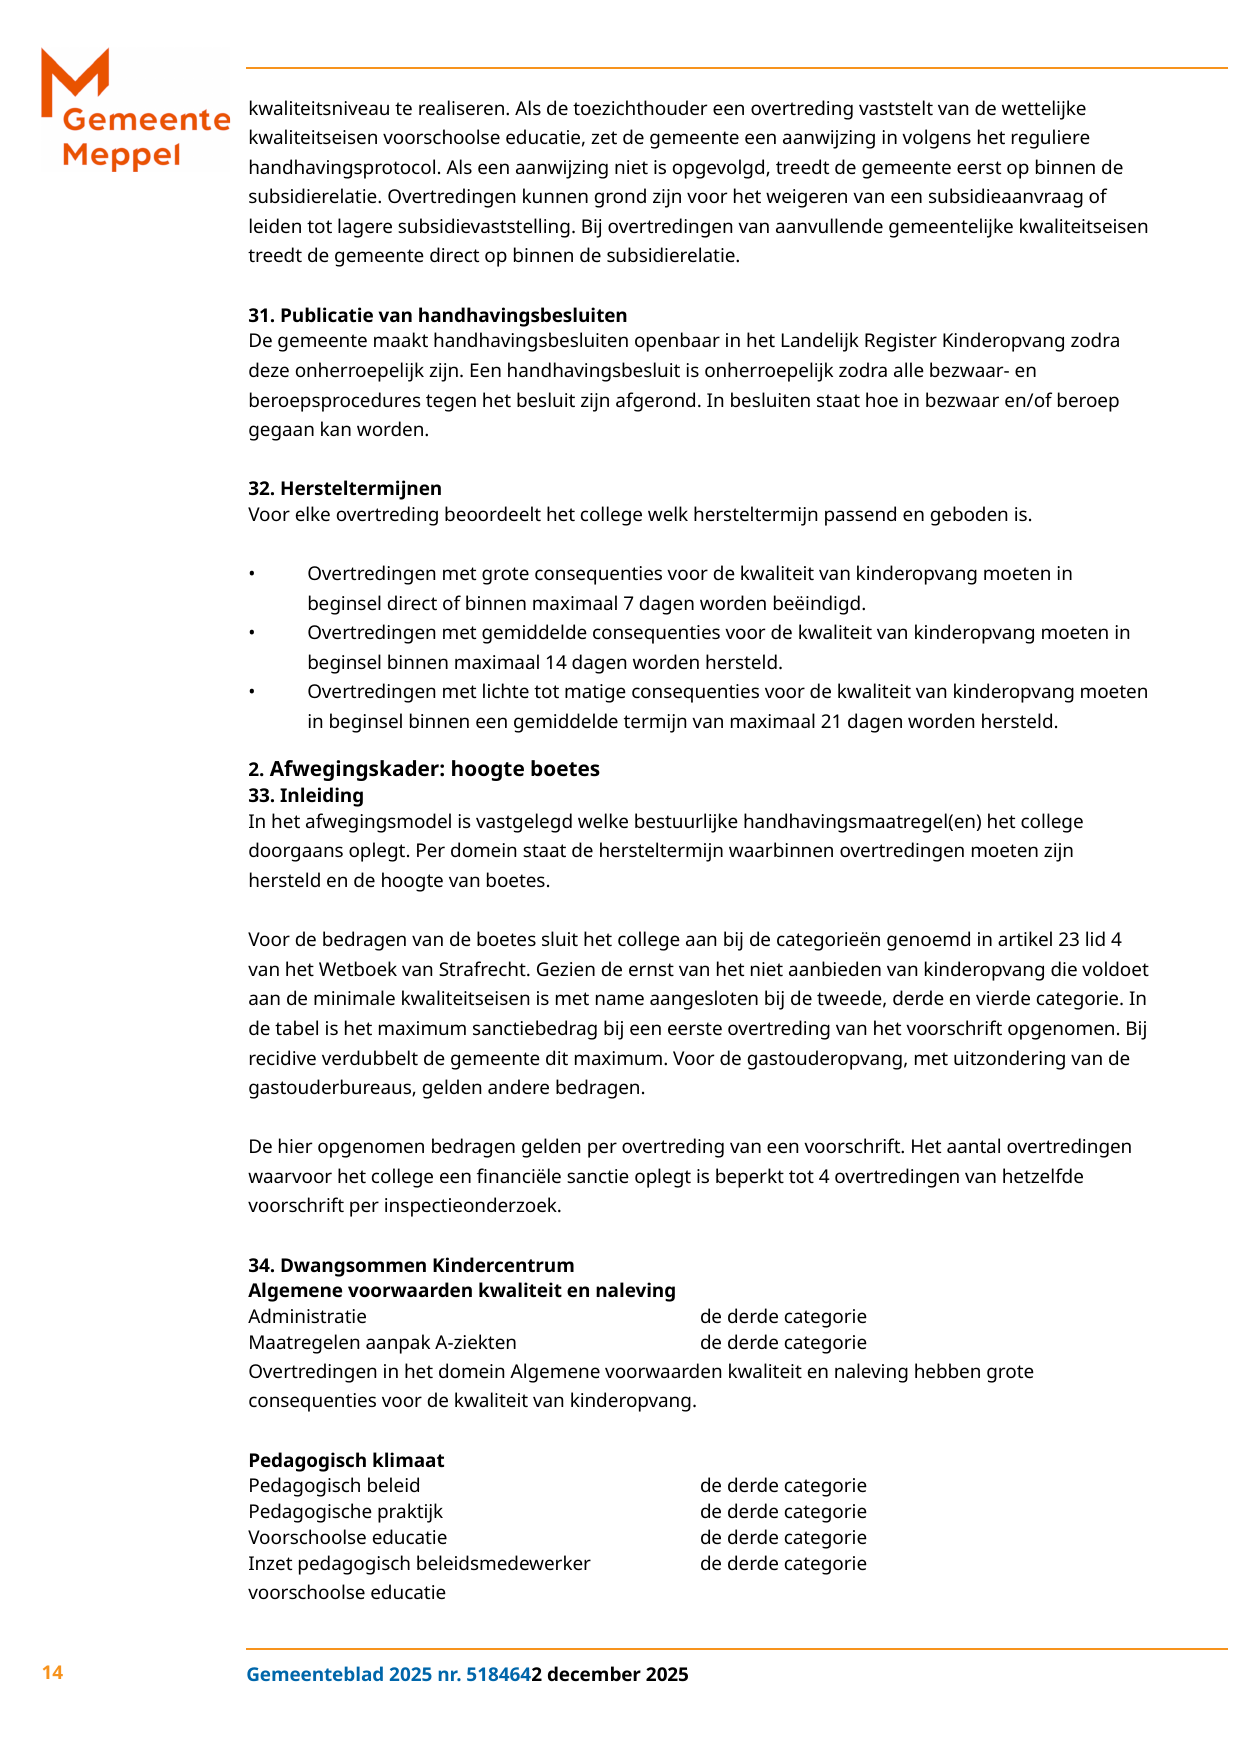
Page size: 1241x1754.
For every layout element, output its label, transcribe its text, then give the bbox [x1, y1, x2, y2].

table_cell de derde categorie [700, 1524, 1152, 1550]
list Overtredingen met grote consequenties voor de kwaliteit van kinderopvang moeten in beginsel direct of binnen maximaal 7 dagen worden beëindigd. [248, 560, 1152, 616]
list Overtredingen met gemiddelde consequenties voor de kwaliteit van kinderopvang moeten in beginsel binnen maximaal 14 dagen worden hersteld. [248, 619, 1152, 675]
table_cell Inzet pedagogisch beleidsmedewerker voorschoolse educatie [248, 1550, 700, 1605]
table_cell Administratie [248, 1304, 700, 1329]
list Overtredingen met lichte tot matige consequenties voor de kwaliteit van kinderopvang moeten in beginsel binnen een gemiddelde termijn van maximaal 21 dagen worden hersteld. [248, 679, 1152, 734]
table_cell de derde categorie [700, 1473, 1152, 1498]
table_header Pedagogisch klimaat [248, 1447, 1152, 1473]
text kwaliteitsniveau te realiseren. Als de toezichthouder een overtreding vaststelt van de wettelijke kwaliteitseisen voorschoolse educatie, zet de gemeente een aanwijzing in volgens het reguliere handhavingsprotocol. Als een aanwijzing niet is opgevolgd, treedt de gemeente eerst op binnen de subsidierelatie. Overtredingen kunnen grond zijn voor het weigeren van een subsidieaanvraag of leiden tot lagere subsidievaststelling. Bij overtredingen van aanvullende gemeentelijke kwaliteitseisen treedt de gemeente direct op binnen de subsidierelatie. [248, 95, 1152, 268]
table_cell de derde categorie [700, 1550, 1152, 1605]
table_cell Maatregelen aanpak A-ziekten [248, 1329, 700, 1355]
text 32. Hersteltermijnen [248, 476, 1152, 501]
text De hier opgenomen bedragen gelden per overtreding van een voorschrift. Het aantal overtredingen waarvoor het college een financiële sanctie oplegt is beperkt tot 4 overtredingen van hetzelfde voorschrift per inspectieonderzoek. [248, 1133, 1152, 1218]
table_cell Pedagogisch beleid [248, 1473, 700, 1498]
table_cell Pedagogische praktijk [248, 1499, 700, 1524]
table_cell de derde categorie [700, 1304, 1152, 1329]
table_header Algemene voorwaarden kwaliteit en naleving [248, 1278, 1152, 1303]
text 2. Afwegingskader: hoogte boetes [248, 754, 1152, 782]
text 31. Publicatie van handhavingsbesluiten [248, 302, 1152, 328]
table_cell de derde categorie [700, 1499, 1152, 1524]
table_cell de derde categorie [700, 1329, 1152, 1355]
text 33. Inleiding [248, 782, 1152, 808]
text Overtredingen in het domein Algemene voorwaarden kwaliteit en naleving hebben grote consequenties voor de kwaliteit van kinderopvang. [248, 1358, 1152, 1413]
text Voor de bedragen van de boetes sluit het college aan bij de categorieën genoemd in artikel 23 lid 4 van het Wetboek van Strafrecht. Gezien de ernst van het niet aanbieden van kinderopvang die voldoet aan de minimale kwaliteitseisen is met name aangesloten bij de tweede, derde en vierde categorie. In de tabel is het maximum sanctiebedrag bij een eerste overtreding van het voorschrift opgenomen. Bij recidive verdubbelt de gemeente dit maximum. Voor de gastouderopvang, met uitzondering van de gastouderbureaus, gelden andere bedragen. [248, 926, 1152, 1100]
picture [41, 47, 231, 172]
table_cell Voorschoolse educatie [248, 1524, 700, 1550]
text 34. Dwangsommen Kindercentrum [248, 1252, 1152, 1278]
text In het afwegingsmodel is vastgelegd welke bestuurlijke handhavingsmaatregel(en) het college doorgaans oplegt. Per domein staat de hersteltermijn waarbinnen overtredingen moeten zijn hersteld en de hoogte van boetes. [248, 808, 1152, 893]
text De gemeente maakt handhavingsbesluiten openbaar in het Landelijk Register Kinderopvang zodra deze onherroepelijk zijn. Een handhavingsbesluit is onherroepelijk zodra alle bezwaar- en beroepsprocedures tegen het besluit zijn afgerond. In besluiten staat hoe in bezwaar en/of beroep gegaan kan worden. [248, 328, 1152, 442]
text Voor elke overtreding beoordeelt het college welk hersteltermijn passend en geboden is. [248, 501, 1152, 527]
